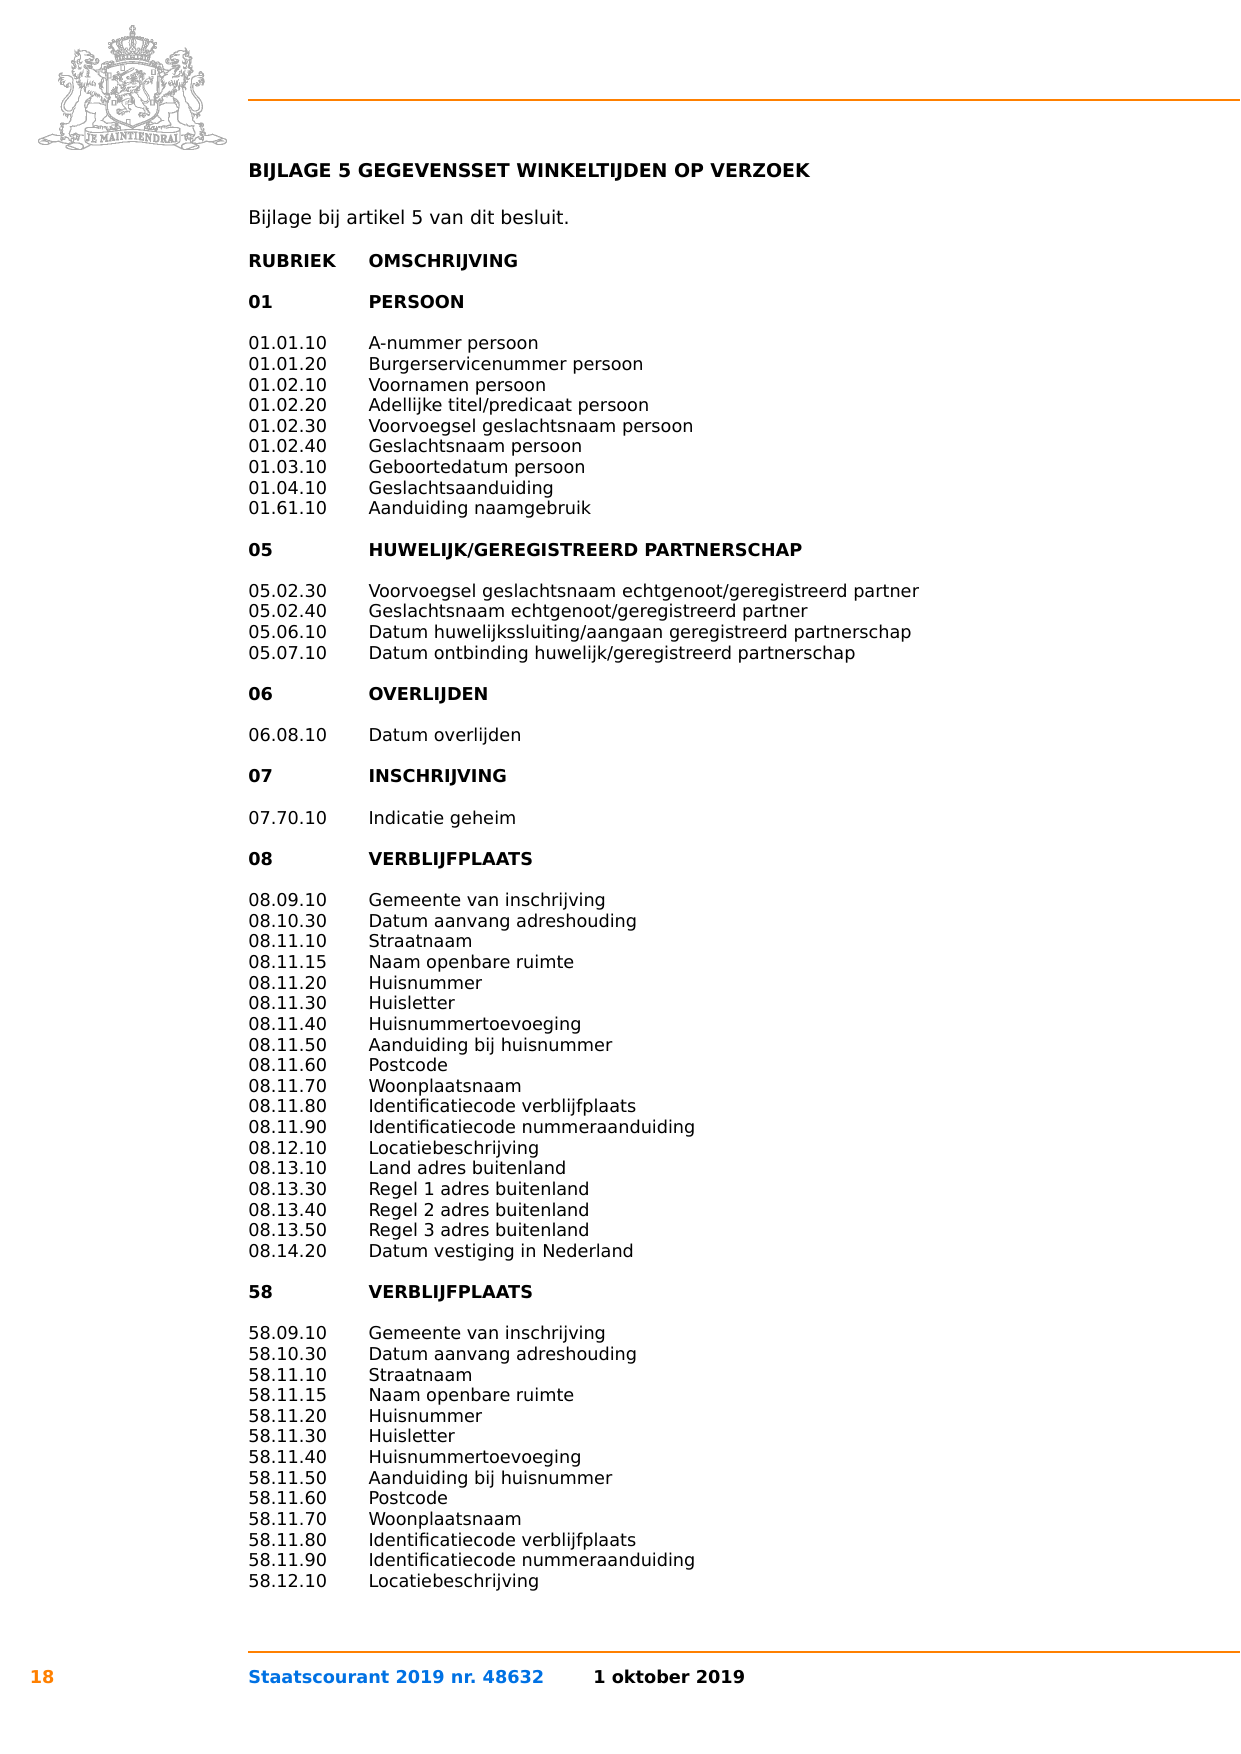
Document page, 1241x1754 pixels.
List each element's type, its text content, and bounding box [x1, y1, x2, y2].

subtitle BIJLAGE 5 GEGEVENSSET WINKELTIJDEN OP VERZOEK [248, 160, 1163, 182]
table_cell 58.11.15 [248, 1385, 362, 1406]
table_cell [363, 560, 1163, 581]
table_cell Straatnaam [363, 931, 1163, 952]
table_cell 58.11.90 [248, 1550, 362, 1571]
table_cell [363, 271, 1163, 292]
table_cell [248, 787, 362, 808]
table_cell [248, 1261, 362, 1282]
table_cell Datum huwelijkssluiting/aangaan geregistreerd partnerschap [363, 622, 1163, 643]
table_cell [363, 746, 1163, 766]
table_cell [363, 705, 1163, 725]
table_cell Voornamen persoon [363, 375, 1163, 395]
table_cell 05.02.30 [248, 581, 362, 601]
picture [38, 25, 227, 150]
table_cell 07 [248, 766, 362, 787]
table_cell Huisletter [363, 993, 1163, 1014]
table_cell Identificatiecode verblijfplaats [363, 1096, 1163, 1117]
table_cell Datum aanvang adreshouding [363, 1344, 1163, 1364]
table_cell 58 [248, 1282, 362, 1303]
table_cell 01.02.10 [248, 375, 362, 395]
table_cell 01.61.10 [248, 498, 362, 519]
table_cell 58.11.40 [248, 1447, 362, 1468]
table_cell Datum ontbinding huwelijk/geregistreerd partnerschap [363, 643, 1163, 663]
table_cell 08.14.20 [248, 1241, 362, 1261]
table_cell HUWELIJK/GEREGISTREERD PARTNERSCHAP [363, 540, 1163, 560]
table_cell Identificatiecode nummeraanduiding [363, 1117, 1163, 1138]
table_cell 58.11.30 [248, 1426, 362, 1447]
table_cell 08.11.20 [248, 973, 362, 993]
table_cell 08.11.50 [248, 1035, 362, 1055]
table_cell A-nummer persoon [363, 333, 1163, 354]
table_cell Huisletter [363, 1426, 1163, 1447]
table_cell 58.09.10 [248, 1323, 362, 1344]
table_cell 58.11.50 [248, 1468, 362, 1488]
table_cell Burgerservicenummer persoon [363, 354, 1163, 374]
table_cell 08.13.30 [248, 1179, 362, 1199]
table_cell Indicatie geheim [363, 808, 1163, 828]
table_cell PERSOON [363, 292, 1163, 313]
table_cell Geslachtsnaam echtgenoot/geregistreerd partner [363, 601, 1163, 622]
table_cell 05.07.10 [248, 643, 362, 663]
table_cell 05 [248, 540, 362, 560]
table_header OMSCHRIJVING [363, 251, 1163, 271]
table_cell 08.11.90 [248, 1117, 362, 1138]
table_cell 01.04.10 [248, 478, 362, 498]
table_cell Aanduiding bij huisnummer [363, 1035, 1163, 1055]
table_cell 08.11.15 [248, 952, 362, 973]
table_cell 08.11.70 [248, 1076, 362, 1096]
text Bijlage bij artikel 5 van dit besluit. [248, 207, 1163, 229]
table_cell Regel 1 adres buitenland [363, 1179, 1163, 1199]
table_cell [248, 663, 362, 684]
table_cell 58.11.60 [248, 1488, 362, 1509]
table_cell Aanduiding bij huisnummer [363, 1468, 1163, 1488]
table_cell [363, 1303, 1163, 1323]
table_cell 01.02.20 [248, 395, 362, 416]
table_cell [363, 313, 1163, 333]
table_cell 08.11.80 [248, 1096, 362, 1117]
table_cell [248, 1303, 362, 1323]
table_cell 06 [248, 684, 362, 704]
table_cell 08.11.60 [248, 1055, 362, 1076]
table_cell 08.10.30 [248, 911, 362, 931]
table_cell [248, 828, 362, 849]
table_cell 06.08.10 [248, 725, 362, 746]
table_cell Huisnummertoevoeging [363, 1447, 1163, 1468]
table_cell Adellijke titel/predicaat persoon [363, 395, 1163, 416]
table_cell 01.02.30 [248, 416, 362, 436]
table_cell 08.11.30 [248, 993, 362, 1014]
table_cell [248, 560, 362, 581]
table_cell [363, 663, 1163, 684]
table_cell 05.02.40 [248, 601, 362, 622]
table_cell 08.13.40 [248, 1200, 362, 1220]
table_cell Datum vestiging in Nederland [363, 1241, 1163, 1261]
table_cell 07.70.10 [248, 808, 362, 828]
table_cell 08.13.50 [248, 1220, 362, 1241]
table_cell 58.11.70 [248, 1509, 362, 1529]
table_cell Huisnummer [363, 973, 1163, 993]
table_cell Voorvoegsel geslachtsnaam echtgenoot/geregistreerd partner [363, 581, 1163, 601]
table_cell 08.12.10 [248, 1138, 362, 1158]
table_cell Identificatiecode nummeraanduiding [363, 1550, 1163, 1571]
table_cell [248, 519, 362, 539]
table_cell 58.12.10 [248, 1571, 362, 1591]
table_cell Postcode [363, 1055, 1163, 1076]
table_cell [363, 870, 1163, 890]
table_cell 01.01.10 [248, 333, 362, 354]
table_cell 08 [248, 849, 362, 869]
table_cell OVERLIJDEN [363, 684, 1163, 704]
table_cell 01.03.10 [248, 457, 362, 478]
table_cell 58.11.10 [248, 1365, 362, 1385]
table_cell Postcode [363, 1488, 1163, 1509]
table_cell [363, 787, 1163, 808]
table_cell [248, 705, 362, 725]
table_cell Datum overlijden [363, 725, 1163, 746]
table_header RUBRIEK [248, 251, 362, 271]
table_cell INSCHRIJVING [363, 766, 1163, 787]
table_cell Huisnummer [363, 1406, 1163, 1426]
table_cell Identificatiecode verblijfplaats [363, 1530, 1163, 1550]
table_cell Naam openbare ruimte [363, 1385, 1163, 1406]
table_cell Geboortedatum persoon [363, 457, 1163, 478]
table_cell 01.02.40 [248, 436, 362, 457]
table_cell [248, 746, 362, 766]
table_cell 01.01.20 [248, 354, 362, 374]
table_cell [363, 1261, 1163, 1282]
table_cell Woonplaatsnaam [363, 1509, 1163, 1529]
table_cell Regel 2 adres buitenland [363, 1200, 1163, 1220]
table_cell [363, 828, 1163, 849]
table_cell 08.13.10 [248, 1158, 362, 1179]
table_cell Datum aanvang adreshouding [363, 911, 1163, 931]
table_cell [248, 313, 362, 333]
table_cell 05.06.10 [248, 622, 362, 643]
table_cell VERBLIJFPLAATS [363, 1282, 1163, 1303]
table_cell 01 [248, 292, 362, 313]
table_cell Voorvoegsel geslachtsnaam persoon [363, 416, 1163, 436]
table_cell [248, 271, 362, 292]
table_cell 58.11.20 [248, 1406, 362, 1426]
table_cell Straatnaam [363, 1365, 1163, 1385]
table_cell Aanduiding naamgebruik [363, 498, 1163, 519]
table_cell 58.10.30 [248, 1344, 362, 1364]
table_cell 08.09.10 [248, 890, 362, 911]
table_cell Huisnummertoevoeging [363, 1014, 1163, 1034]
table_cell Locatiebeschrijving [363, 1138, 1163, 1158]
table_cell Land adres buitenland [363, 1158, 1163, 1179]
table_cell 58.11.80 [248, 1530, 362, 1550]
table_cell Gemeente van inschrijving [363, 1323, 1163, 1344]
table_cell VERBLIJFPLAATS [363, 849, 1163, 869]
table_cell Geslachtsaanduiding [363, 478, 1163, 498]
table_cell Gemeente van inschrijving [363, 890, 1163, 911]
table_cell Geslachtsnaam persoon [363, 436, 1163, 457]
table_cell Locatiebeschrijving [363, 1571, 1163, 1591]
table_cell Naam openbare ruimte [363, 952, 1163, 973]
table_cell [363, 519, 1163, 539]
table_cell 08.11.10 [248, 931, 362, 952]
table_cell Woonplaatsnaam [363, 1076, 1163, 1096]
table_cell Regel 3 adres buitenland [363, 1220, 1163, 1241]
table_cell [248, 870, 362, 890]
table_cell 08.11.40 [248, 1014, 362, 1034]
